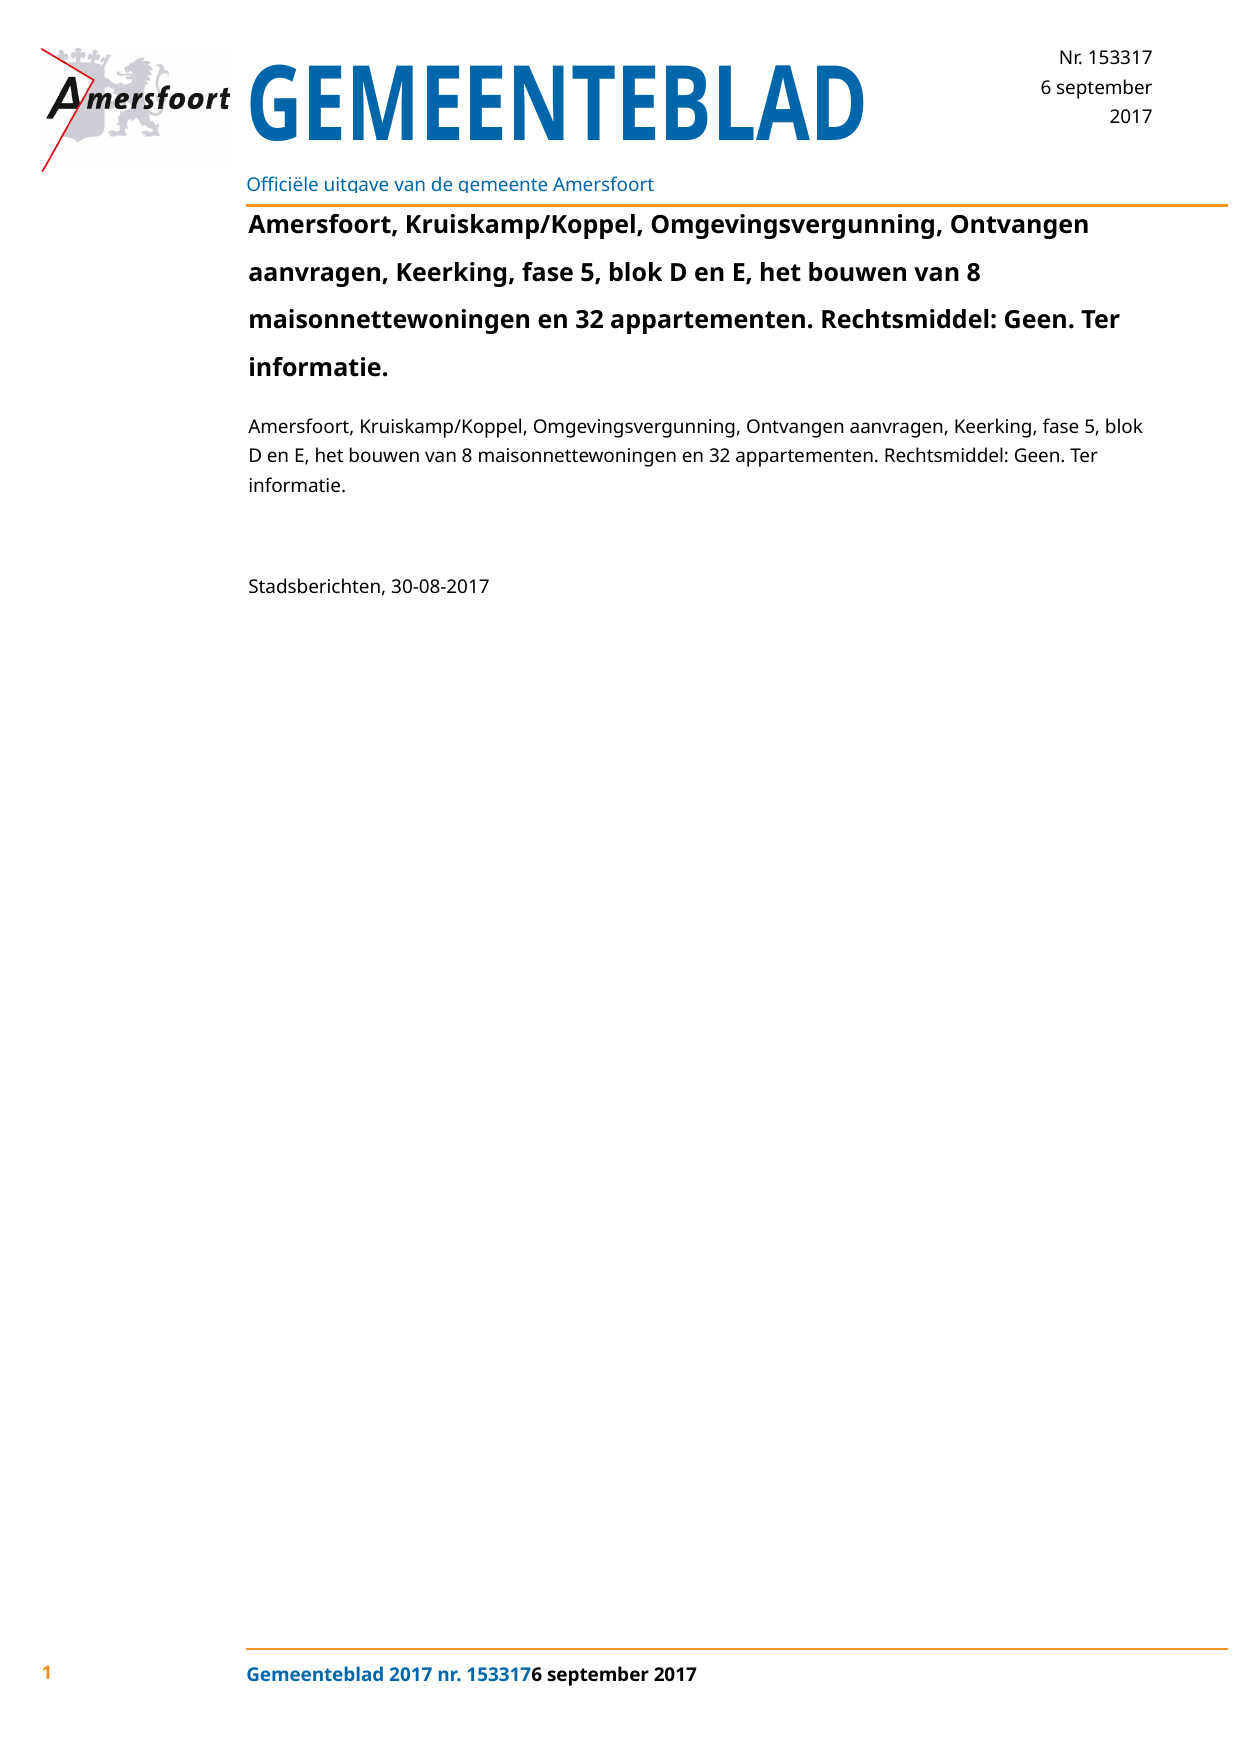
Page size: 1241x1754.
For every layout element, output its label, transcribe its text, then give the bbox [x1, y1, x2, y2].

text Amersfoort, Kruiskamp/Koppel, Omgevingsvergunning, Ontvangen aanvragen, Keerking, fase 5, blok D en E, het bouwen van 8 maisonnettewoningen en 32 appartementen. Rechtsmiddel: Geen. Ter informatie. [248, 207, 1152, 384]
text Stadsberichten, 30-08-2017 [248, 573, 1152, 599]
picture [41, 47, 231, 172]
text Amersfoort, Kruiskamp/Koppel, Omgevingsvergunning, Ontvangen aanvragen, Keerking, fase 5, blok D en E, het bouwen van 8 maisonnettewoningen en 32 appartementen. Rechtsmiddel: Geen. Ter informatie. [248, 413, 1152, 498]
